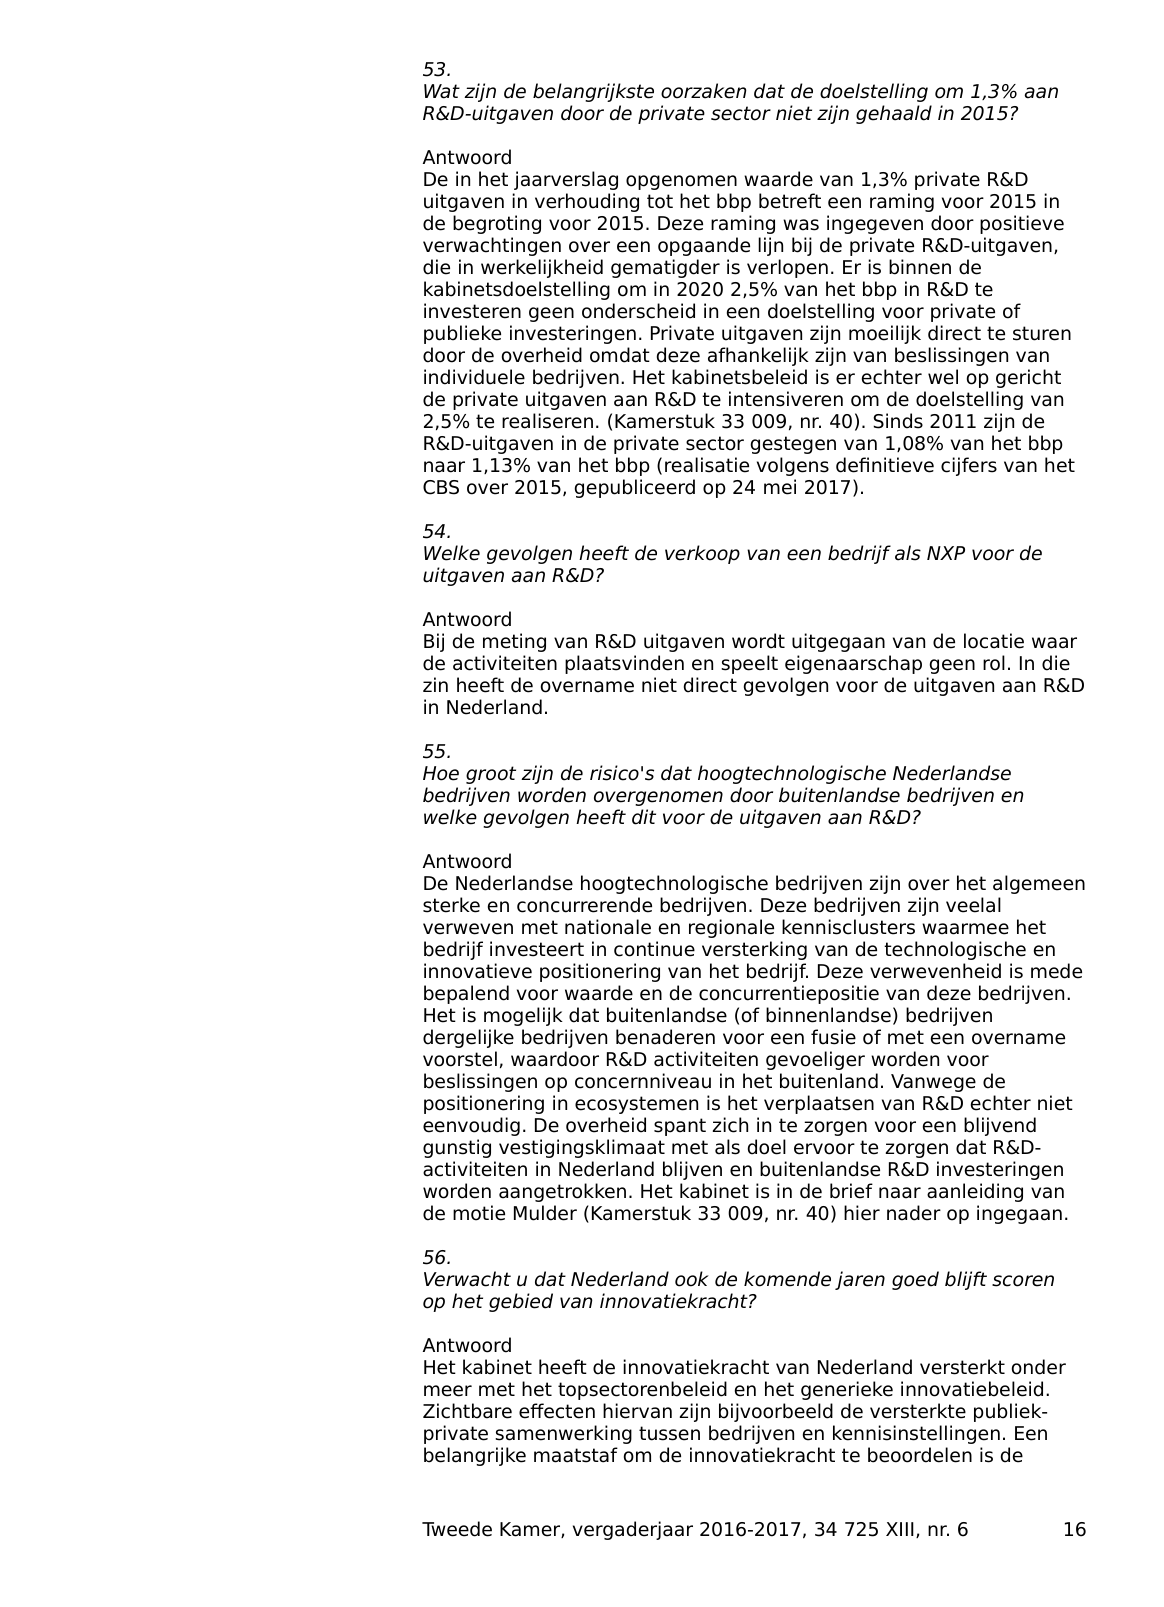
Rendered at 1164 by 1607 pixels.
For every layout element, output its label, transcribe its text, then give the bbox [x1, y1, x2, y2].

text Welke gevolgen heeft de verkoop van een bedrijf als NXP voor de uitgaven aan R&D? [422, 543, 1087, 587]
text De in het jaarverslag opgenomen waarde van 1,3% private R&D uitgaven in verhouding tot het bbp betreft een raming voor 2015 in de begroting voor 2015. Deze raming was ingegeven door positieve verwachtingen over een opgaande lijn bij de private R&D-uitgaven, die in werkelijkheid gematigder is verlopen. Er is binnen de kabinetsdoelstelling om in 2020 2,5% van het bbp in R&D te investeren geen onderscheid in een doelstelling voor private of publieke investeringen. Private uitgaven zijn moeilijk direct te sturen door de overheid omdat deze afhankelijk zijn van beslissingen van individuele bedrijven. Het kabinetsbeleid is er echter wel op gericht de private uitgaven aan R&D te intensiveren om de doelstelling van 2,5% te realiseren. (Kamerstuk 33 009, nr. 40). Sinds 2011 zijn de R&D-uitgaven in de private sector gestegen van 1,08% van het bbp naar 1,13% van het bbp (realisatie volgens definitieve cijfers van het CBS over 2015, gepubliceerd op 24 mei 2017). [422, 169, 1087, 499]
text Antwoord [422, 851, 1087, 873]
text 53. [422, 59, 1087, 81]
text 54. [422, 521, 1087, 543]
text Bij de meting van R&D uitgaven wordt uitgegaan van de locatie waar de activiteiten plaatsvinden en speelt eigenaarschap geen rol. In die zin heeft de overname niet direct gevolgen voor de uitgaven aan R&D in Nederland. [422, 631, 1087, 719]
text 56. [422, 1247, 1087, 1269]
text De Nederlandse hoogtechnologische bedrijven zijn over het algemeen sterke en concurrerende bedrijven. Deze bedrijven zijn veelal verweven met nationale en regionale kennisclusters waarmee het bedrijf investeert in continue versterking van de technologische en innovatieve positionering van het bedrijf. Deze verwevenheid is mede bepalend voor waarde en de concurrentiepositie van deze bedrijven. Het is mogelijk dat buitenlandse (of binnenlandse) bedrijven dergelijke bedrijven benaderen voor een fusie of met een overname voorstel, waardoor R&D activiteiten gevoeliger worden voor beslissingen op concernniveau in het buitenland. Vanwege de positionering in ecosystemen is het verplaatsen van R&D echter niet eenvoudig. De overheid spant zich in te zorgen voor een blijvend gunstig vestigingsklimaat met als doel ervoor te zorgen dat R&D-activiteiten in Nederland blijven en buitenlandse R&D investeringen worden aangetrokken. Het kabinet is in de brief naar aanleiding van de motie Mulder (Kamerstuk 33 009, nr. 40) hier nader op ingegaan. [422, 873, 1087, 1225]
text Antwoord [422, 1335, 1087, 1357]
text 55. [422, 741, 1087, 763]
text Hoe groot zijn de risico's dat hoogtechnologische Nederlandse bedrijven worden overgenomen door buitenlandse bedrijven en welke gevolgen heeft dit voor de uitgaven aan R&D? [422, 763, 1087, 829]
text Antwoord [422, 609, 1087, 631]
text Wat zijn de belangrijkste oorzaken dat de doelstelling om 1,3% aan R&D-uitgaven door de private sector niet zijn gehaald in 2015? [422, 81, 1087, 125]
text Het kabinet heeft de innovatiekracht van Nederland versterkt onder meer met het topsectorenbeleid en het generieke innovatiebeleid. Zichtbare effecten hiervan zijn bijvoorbeeld de versterkte publiek-private samenwerking tussen bedrijven en kennisinstellingen. Een belangrijke maatstaf om de innovatiekracht te beoordelen is de [422, 1357, 1087, 1467]
text Antwoord [422, 147, 1087, 169]
text Verwacht u dat Nederland ook de komende jaren goed blijft scoren op het gebied van innovatiekracht? [422, 1269, 1087, 1313]
